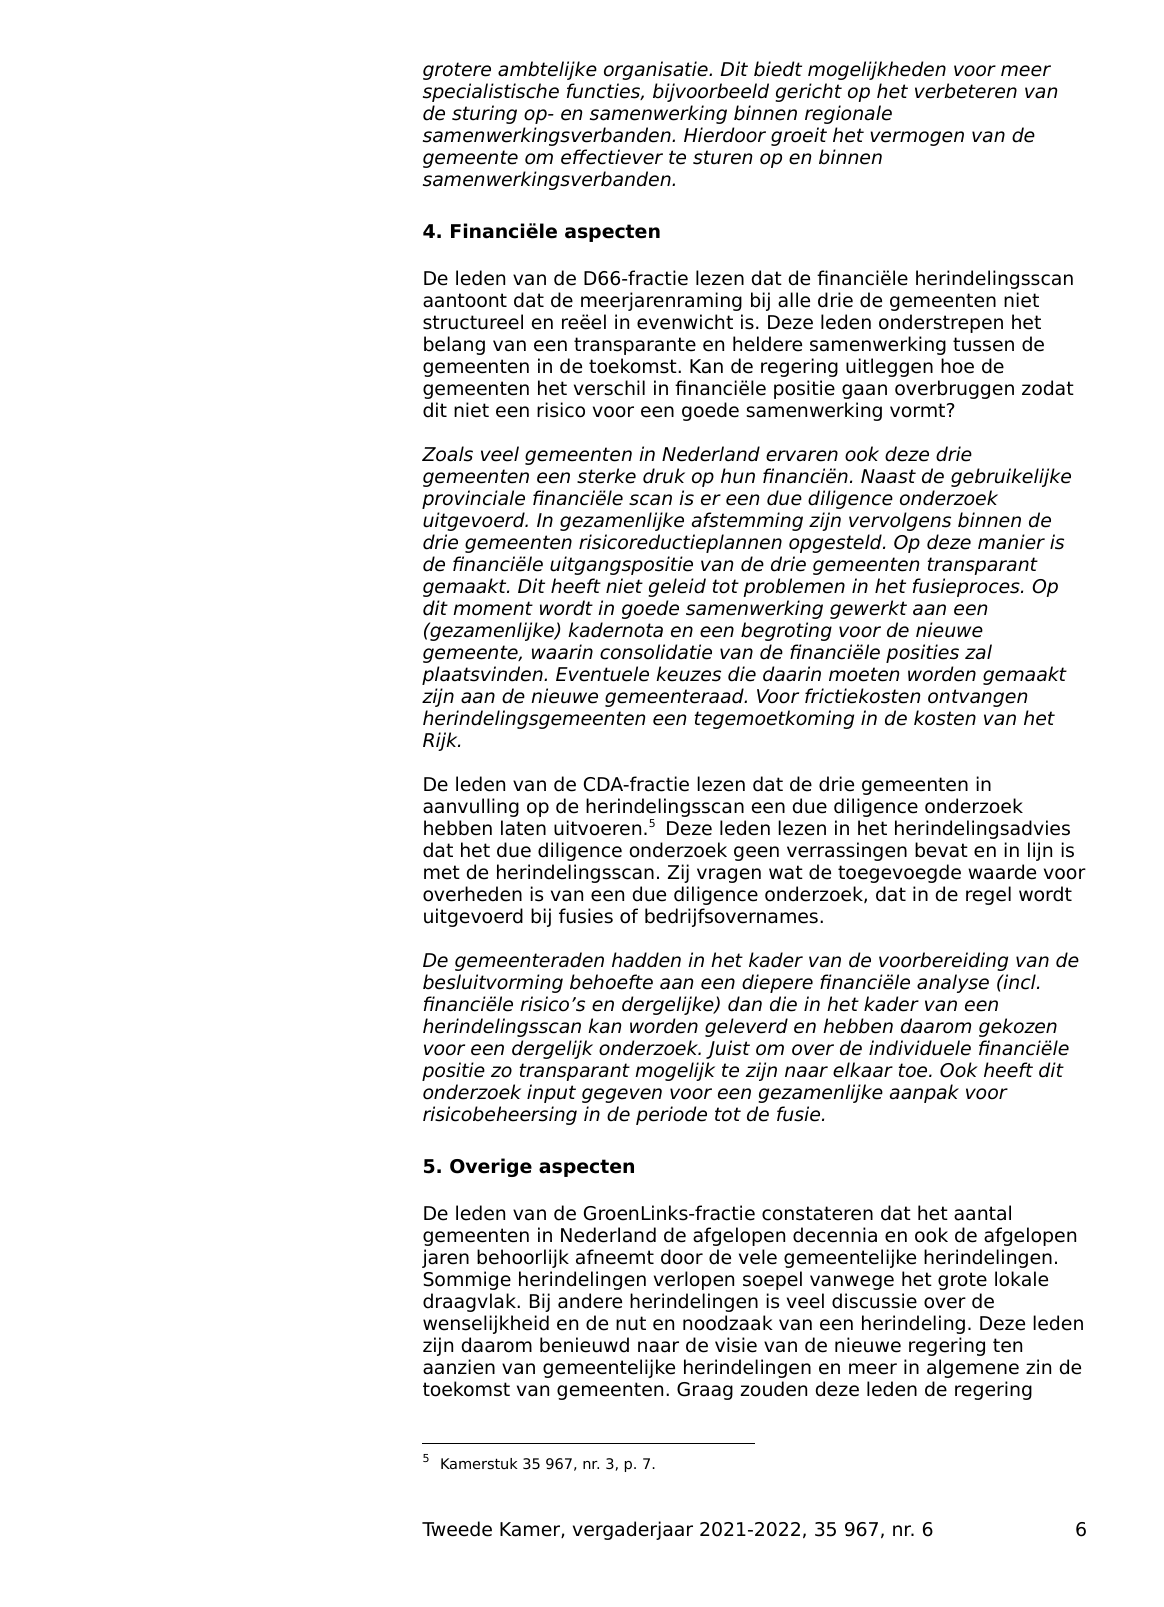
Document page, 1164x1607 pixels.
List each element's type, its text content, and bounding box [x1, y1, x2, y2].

text grotere ambtelijke organisatie. Dit biedt mogelijkheden voor meer specialistische functies, bijvoorbeeld gericht op het verbeteren van de sturing op- en samenwerking binnen regionale samenwerkingsverbanden. Hierdoor groeit het vermogen van de gemeente om effectiever te sturen op en binnen samenwerkingsverbanden. [422, 59, 1087, 191]
text Zoals veel gemeenten in Nederland ervaren ook deze drie gemeenten een sterke druk op hun financiën. Naast de gebruikelijke provinciale financiële scan is er een due diligence onderzoek uitgevoerd. In gezamenlijke afstemming zijn vervolgens binnen de drie gemeenten risicoreductieplannen opgesteld. Op deze manier is de financiële uitgangspositie van de drie gemeenten transparant gemaakt. Dit heeft niet geleid tot problemen in het fusieproces. Op dit moment wordt in goede samenwerking gewerkt aan een (gezamenlijke) kadernota en een begroting voor de nieuwe gemeente, waarin consolidatie van de financiële posities zal plaatsvinden. Eventuele keuzes die daarin moeten worden gemaakt zijn aan de nieuwe gemeenteraad. Voor frictiekosten ontvangen herindelingsgemeenten een tegemoetkoming in de kosten van het Rijk. [422, 444, 1087, 752]
text De leden van de D66-fractie lezen dat de financiële herindelingsscan aantoont dat de meerjarenraming bij alle drie de gemeenten niet structureel en reëel in evenwicht is. Deze leden onderstrepen het belang van een transparante en heldere samenwerking tussen de gemeenten in de toekomst. Kan de regering uitleggen hoe de gemeenten het verschil in financiële positie gaan overbruggen zodat dit niet een risico voor een goede samenwerking vormt? [422, 268, 1087, 422]
subtitle 5. Overige aspecten [422, 1156, 1087, 1178]
subtitle 4. Financiële aspecten [422, 221, 1087, 243]
text De leden van de CDA-fractie lezen dat de drie gemeenten in aanvulling op de herindelingsscan een due diligence onderzoek hebben laten uitvoeren. Deze leden lezen in het herindelingsadvies dat het due diligence onderzoek geen verrassingen bevat en in lijn is met de herindelingsscan. Zij vragen wat de toegevoegde waarde voor overheden is van een due diligence onderzoek, dat in de regel wordt uitgevoerd bij fusies of bedrijfsovernames. [422, 774, 1087, 928]
text De leden van de GroenLinks-fractie constateren dat het aantal gemeenten in Nederland de afgelopen decennia en ook de afgelopen jaren behoorlijk afneemt door de vele gemeentelijke herindelingen. Sommige herindelingen verlopen soepel vanwege het grote lokale draagvlak. Bij andere herindelingen is veel discussie over de wenselijkheid en de nut en noodzaak van een herindeling. Deze leden zijn daarom benieuwd naar de visie van de nieuwe regering ten aanzien van gemeentelijke herindelingen en meer in algemene zin de toekomst van gemeenten. Graag zouden deze leden de regering [422, 1203, 1087, 1401]
text Kamerstuk 35 967, nr. 3, p. 7. [422, 1452, 1087, 1474]
text De gemeenteraden hadden in het kader van de voorbereiding van de besluitvorming behoefte aan een diepere financiële analyse (incl. financiële risico’s en dergelijke) dan die in het kader van een herindelingsscan kan worden geleverd en hebben daarom gekozen voor een dergelijk onderzoek. Juist om over de individuele financiële positie zo transparant mogelijk te zijn naar elkaar toe. Ook heeft dit onderzoek input gegeven voor een gezamenlijke aanpak voor risicobeheersing in de periode tot de fusie. [422, 950, 1087, 1126]
